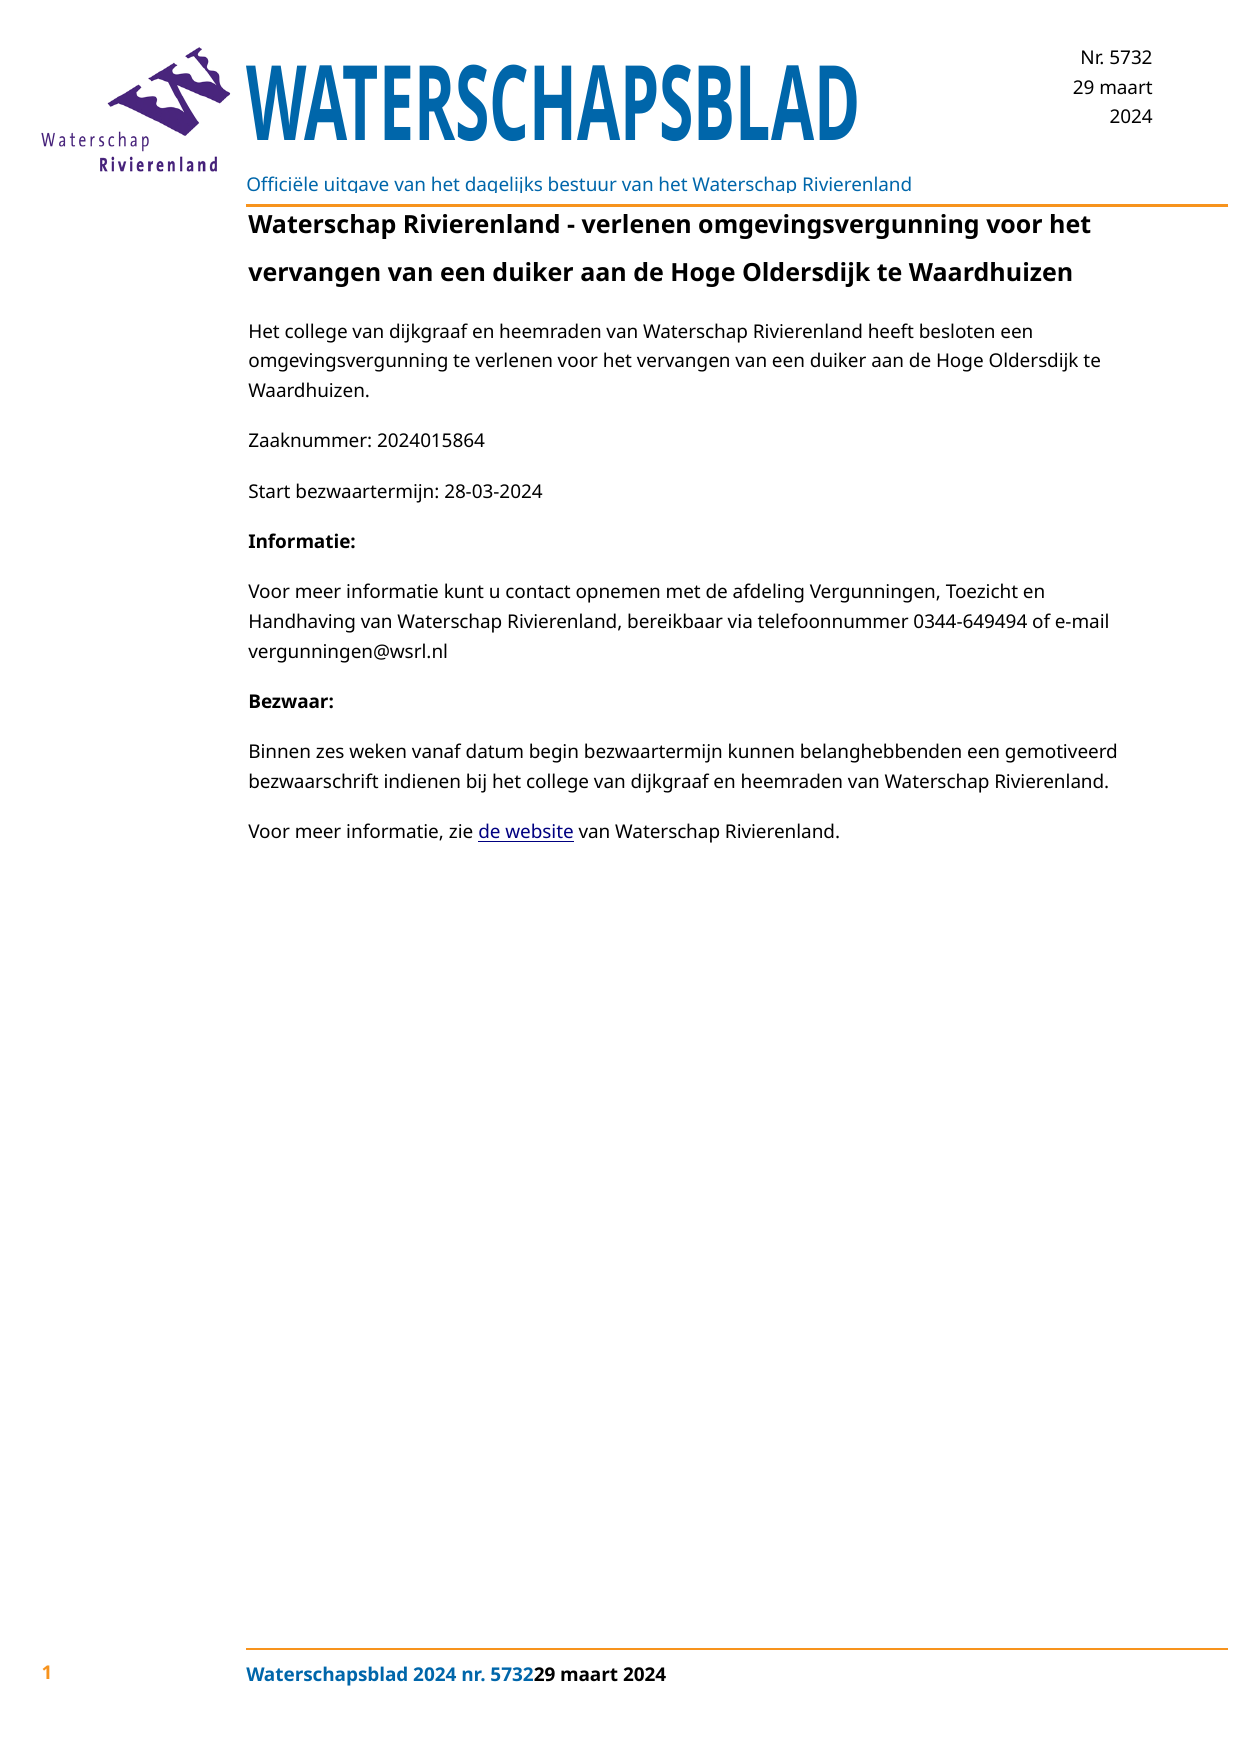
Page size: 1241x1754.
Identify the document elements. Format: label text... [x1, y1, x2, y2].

text Voor meer informatie kunt u contact opnemen met de afdeling Vergunningen, Toezicht en Handhaving van Waterschap Rivierenland, bereikbaar via telefoonnummer 0344-649494 of e-mail vergunningen@wsrl.nl [248, 579, 1152, 664]
picture [41, 47, 231, 172]
text Waterschap Rivierenland - verlenen omgevingsvergunning voor het vervangen van een duiker aan de Hoge Oldersdijk te Waardhuizen [248, 207, 1152, 288]
text Informatie: [248, 528, 1152, 554]
text Het college van dijkgraaf en heemraden van Waterschap Rivierenland heeft besloten een omgevingsvergunning te verlenen voor het vervangen van een duiker aan de Hoge Oldersdijk te Waardhuizen. [248, 318, 1152, 403]
text Voor meer informatie, zie de website van Waterschap Rivierenland. [248, 819, 1152, 844]
text Zaaknummer: 2024015864 [248, 427, 1152, 453]
text Bezwaar: [248, 688, 1152, 714]
text Start bezwaartermijn: 28-03-2024 [248, 478, 1152, 504]
text Binnen zes weken vanaf datum begin bezwaartermijn kunnen belanghebbenden een gemotiveerd bezwaarschrift indienen bij het college van dijkgraaf en heemraden van Waterschap Rivierenland. [248, 739, 1152, 794]
